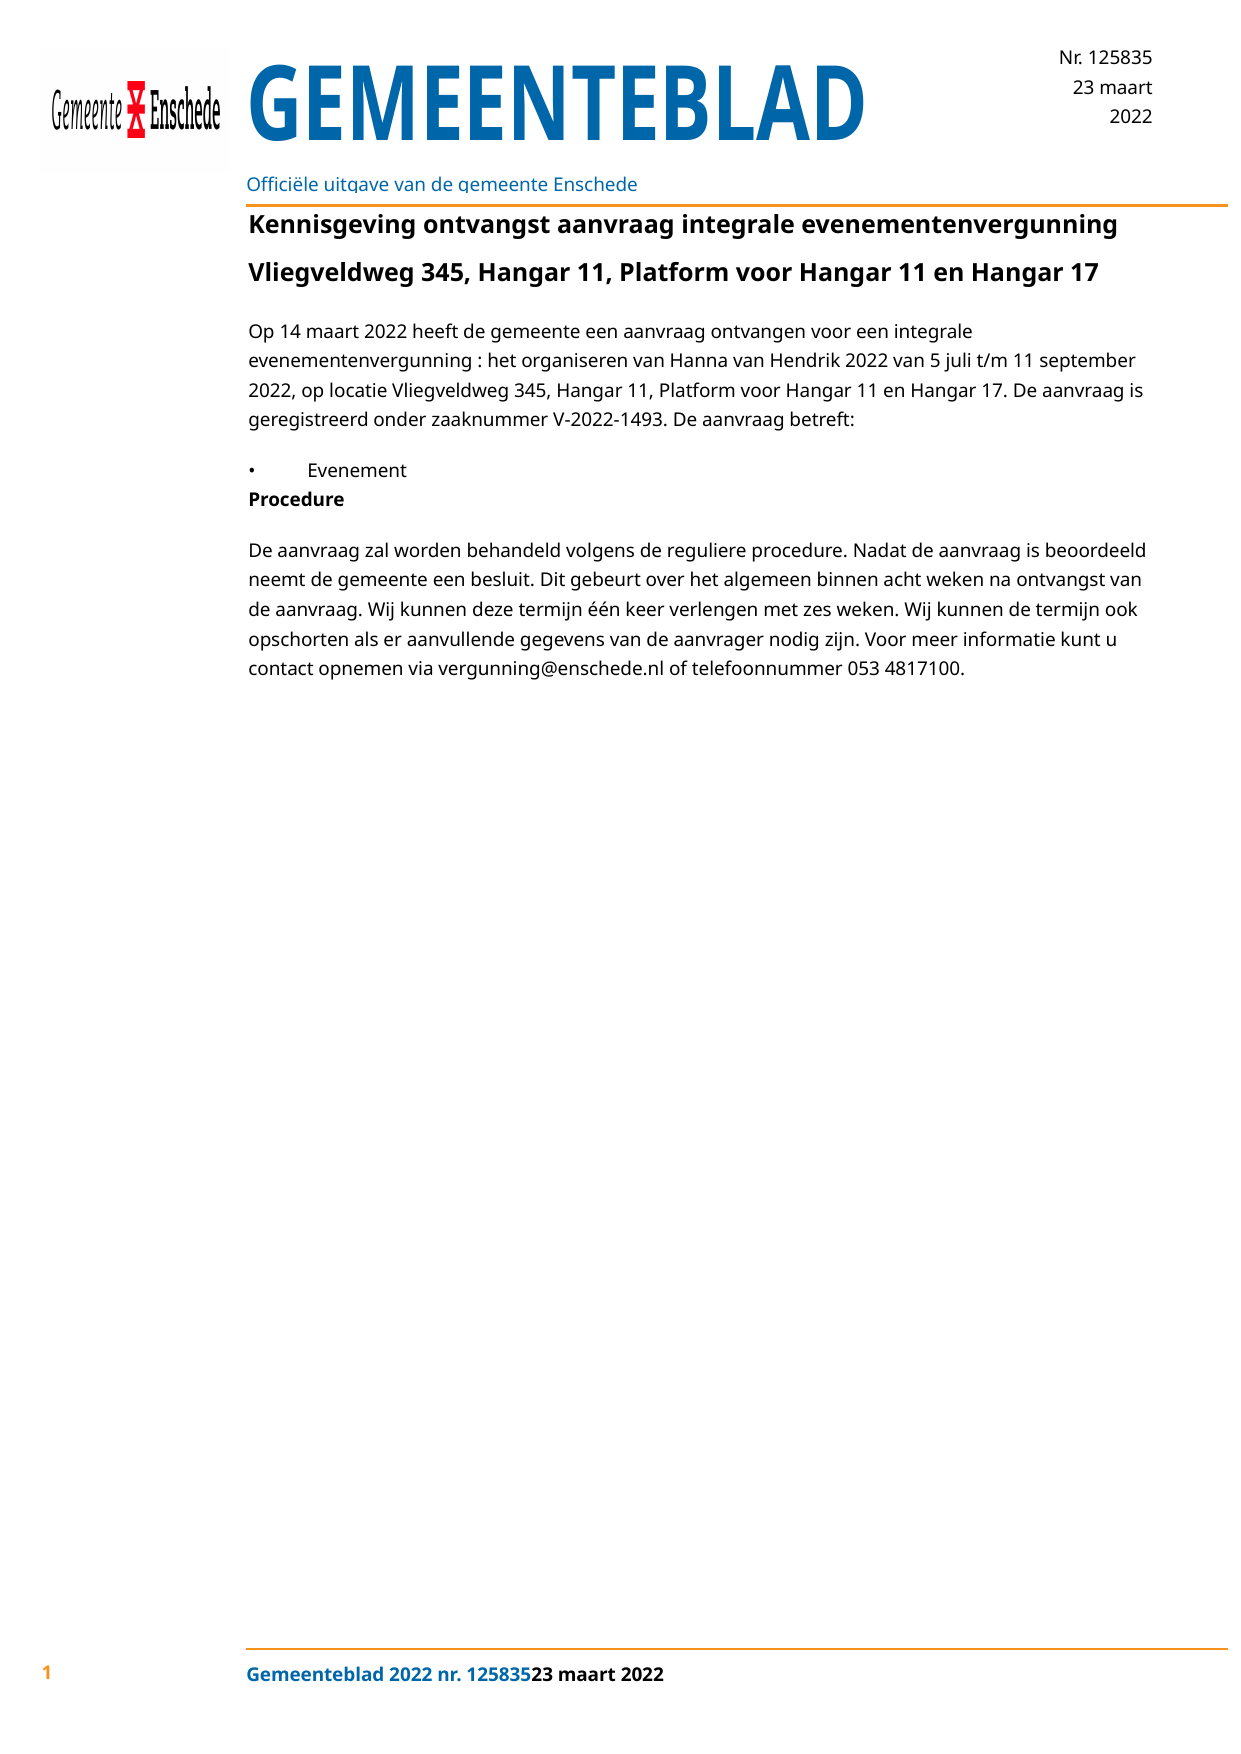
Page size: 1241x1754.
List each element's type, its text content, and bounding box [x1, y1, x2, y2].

text Op 14 maart 2022 heeft de gemeente een aanvraag ontvangen voor een integrale evenementenvergunning : het organiseren van Hanna van Hendrik 2022 van 5 juli t/m 11 september 2022, op locatie Vliegveldweg 345, Hangar 11, Platform voor Hangar 11 en Hangar 17. De aanvraag is geregistreerd onder zaaknummer V-2022-1493. De aanvraag betreft: [248, 318, 1152, 432]
picture [41, 47, 231, 172]
text Kennisgeving ontvangst aanvraag integrale evenementenvergunning Vliegveldweg 345, Hangar 11, Platform voor Hangar 11 en Hangar 17 [248, 207, 1152, 288]
text Procedure [248, 487, 1152, 512]
text De aanvraag zal worden behandeld volgens de reguliere procedure. Nadat de aanvraag is beoordeeld neemt de gemeente een besluit. Dit gebeurt over het algemeen binnen acht weken na ontvangst van de aanvraag. Wij kunnen deze termijn één keer verlengen met zes weken. Wij kunnen de termijn ook opschorten als er aanvullende gegevens van de aanvrager nodig zijn. Voor meer informatie kunt u contact opnemen via vergunning@enschede.nl of telefoonnummer 053 4817100. [248, 537, 1152, 681]
list Evenement [248, 457, 1152, 483]
